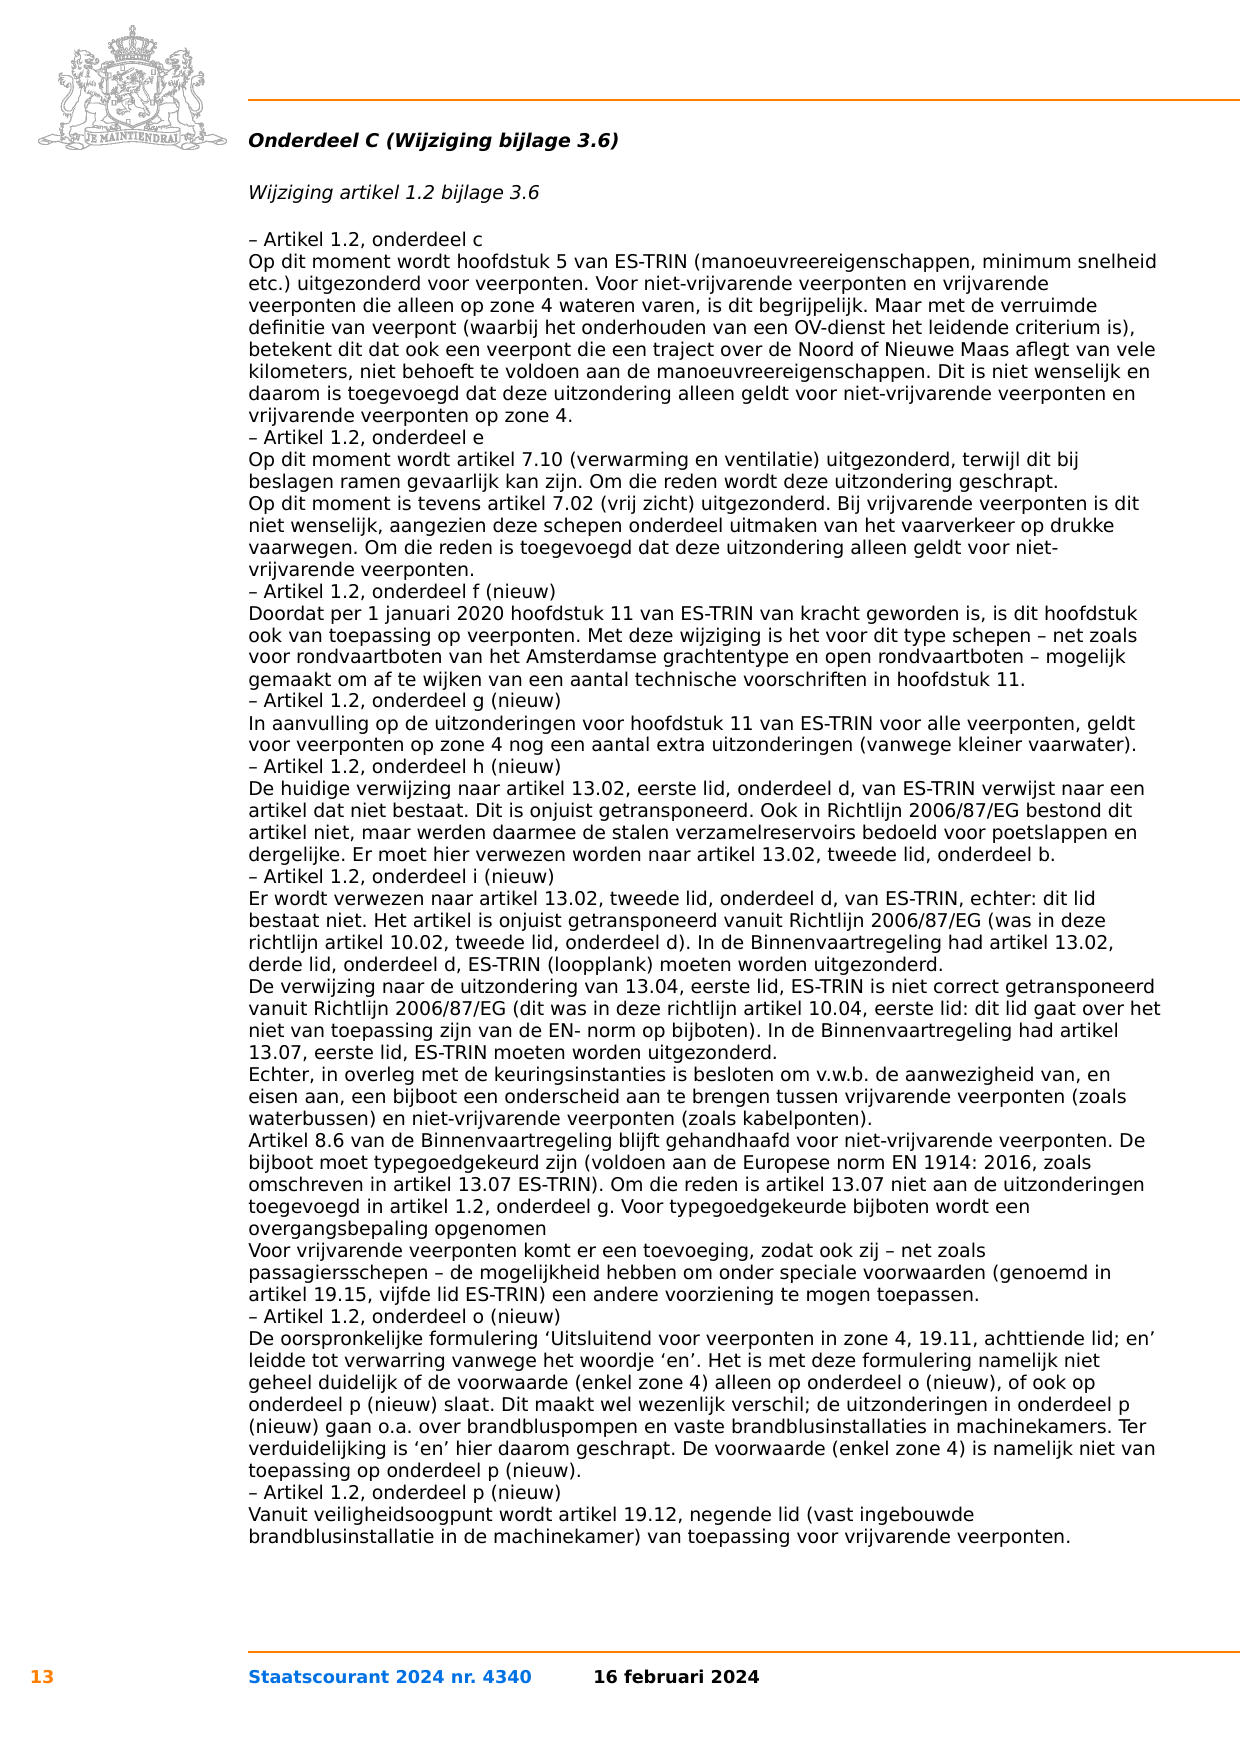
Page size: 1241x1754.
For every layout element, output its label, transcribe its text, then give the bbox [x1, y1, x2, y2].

text Op dit moment wordt hoofdstuk 5 van ES-TRIN (manoeuvreereigenschappen, minimum snelheid etc.) uitgezonderd voor veerponten. Voor niet-vrijvarende veerponten en vrijvarende veerponten die alleen op zone 4 wateren varen, is dit begrijpelijk. Maar met de verruimde definitie van veerpont (waarbij het onderhouden van een OV-dienst het leidende criterium is), betekent dit dat ook een veerpont die een traject over de Noord of Nieuwe Maas aflegt van vele kilometers, niet behoeft te voldoen aan de manoeuvreereigenschappen. Dit is niet wenselijk en daarom is toegevoegd dat deze uitzondering alleen geldt voor niet-vrijvarende veerponten en vrijvarende veerponten op zone 4. [248, 251, 1163, 427]
text – Artikel 1.2, onderdeel g (nieuw) [248, 690, 1163, 712]
text – Artikel 1.2, onderdeel p (nieuw) [248, 1482, 1163, 1504]
text Op dit moment is tevens artikel 7.02 (vrij zicht) uitgezonderd. Bij vrijvarende veerponten is dit niet wenselijk, aangezien deze schepen onderdeel uitmaken van het vaarverkeer op drukke vaarwegen. Om die reden is toegevoegd dat deze uitzondering alleen geldt voor niet-vrijvarende veerponten. [248, 493, 1163, 581]
text Doordat per 1 januari 2020 hoofdstuk 11 van ES-TRIN van kracht geworden is, is dit hoofdstuk ook van toepassing op veerponten. Met deze wijziging is het voor dit type schepen – net zoals voor rondvaartboten van het Amsterdamse grachtentype en open rondvaartboten – mogelijk gemaakt om af te wijken van een aantal technische voorschriften in hoofdstuk 11. [248, 602, 1163, 690]
text Op dit moment wordt artikel 7.10 (verwarming en ventilatie) uitgezonderd, terwijl dit bij beslagen ramen gevaarlijk kan zijn. Om die reden wordt deze uitzondering geschrapt. [248, 449, 1163, 493]
text – Artikel 1.2, onderdeel f (nieuw) [248, 581, 1163, 602]
text Voor vrijvarende veerponten komt er een toevoeging, zodat ook zij – net zoals passagiersschepen – de mogelijkheid hebben om onder speciale voorwaarden (genoemd in artikel 19.15, vijfde lid ES-TRIN) een andere voorziening te mogen toepassen. [248, 1240, 1163, 1306]
text De huidige verwijzing naar artikel 13.02, eerste lid, onderdeel d, van ES-TRIN verwijst naar een artikel dat niet bestaat. Dit is onjuist getransponeerd. Ook in Richtlijn 2006/87/EG bestond dit artikel niet, maar werden daarmee de stalen verzamelreservoirs bedoeld voor poetslappen en dergelijke. Er moet hier verwezen worden naar artikel 13.02, tweede lid, onderdeel b. [248, 778, 1163, 866]
text Vanuit veiligheidsoogpunt wordt artikel 19.12, negende lid (vast ingebouwde brandblusinstallatie in de machinekamer) van toepassing voor vrijvarende veerponten. [248, 1504, 1163, 1548]
text De oorspronkelijke formulering ‘Uitsluitend voor veerponten in zone 4, 19.11, achttiende lid; en’ leidde tot verwarring vanwege het woordje ‘en’. Het is met deze formulering namelijk niet geheel duidelijk of de voorwaarde (enkel zone 4) alleen op onderdeel o (nieuw), of ook op onderdeel p (nieuw) slaat. Dit maakt wel wezenlijk verschil; de uitzonderingen in onderdeel p (nieuw) gaan o.a. over brandbluspompen en vaste brandblusinstallaties in machinekamers. Ter verduidelijking is ‘en’ hier daarom geschrapt. De voorwaarde (enkel zone 4) is namelijk niet van toepassing op onderdeel p (nieuw). [248, 1328, 1163, 1482]
text Artikel 8.6 van de Binnenvaartregeling blijft gehandhaafd voor niet-vrijvarende veerponten. De bijboot moet typegoedgekeurd zijn (voldoen aan de Europese norm EN 1914: 2016, zoals omschreven in artikel 13.07 ES-TRIN). Om die reden is artikel 13.07 niet aan de uitzonderingen toegevoegd in artikel 1.2, onderdeel g. Voor typegoedgekeurde bijboten wordt een overgangsbepaling opgenomen [248, 1130, 1163, 1240]
text De verwijzing naar de uitzondering van 13.04, eerste lid, ES-TRIN is niet correct getransponeerd vanuit Richtlijn 2006/87/EG (dit was in deze richtlijn artikel 10.04, eerste lid: dit lid gaat over het niet van toepassing zijn van de EN- norm op bijboten). In de Binnenvaartregeling had artikel 13.07, eerste lid, ES-TRIN moeten worden uitgezonderd. [248, 976, 1163, 1064]
text – Artikel 1.2, onderdeel h (nieuw) [248, 756, 1163, 778]
text Er wordt verwezen naar artikel 13.02, tweede lid, onderdeel d, van ES-TRIN, echter: dit lid bestaat niet. Het artikel is onjuist getransponeerd vanuit Richtlijn 2006/87/EG (was in deze richtlijn artikel 10.02, tweede lid, onderdeel d). In de Binnenvaartregeling had artikel 13.02, derde lid, onderdeel d, ES-TRIN (loopplank) moeten worden uitgezonderd. [248, 888, 1163, 976]
subtitle Wijziging artikel 1.2 bijlage 3.6 [248, 182, 1163, 204]
text – Artikel 1.2, onderdeel c [248, 229, 1163, 251]
text – Artikel 1.2, onderdeel i (nieuw) [248, 866, 1163, 888]
text – Artikel 1.2, onderdeel e [248, 427, 1163, 449]
text In aanvulling op de uitzonderingen voor hoofdstuk 11 van ES-TRIN voor alle veerponten, geldt voor veerponten op zone 4 nog een aantal extra uitzonderingen (vanwege kleiner vaarwater). [248, 712, 1163, 756]
text Echter, in overleg met de keuringsinstanties is besloten om v.w.b. de aanwezigheid van, en eisen aan, een bijboot een onderscheid aan te brengen tussen vrijvarende veerponten (zoals waterbussen) en niet-vrijvarende veerponten (zoals kabelponten). [248, 1064, 1163, 1130]
subtitle Onderdeel C (Wijziging bijlage 3.6) [248, 130, 1163, 152]
picture [38, 25, 227, 150]
text – Artikel 1.2, onderdeel o (nieuw) [248, 1306, 1163, 1328]
